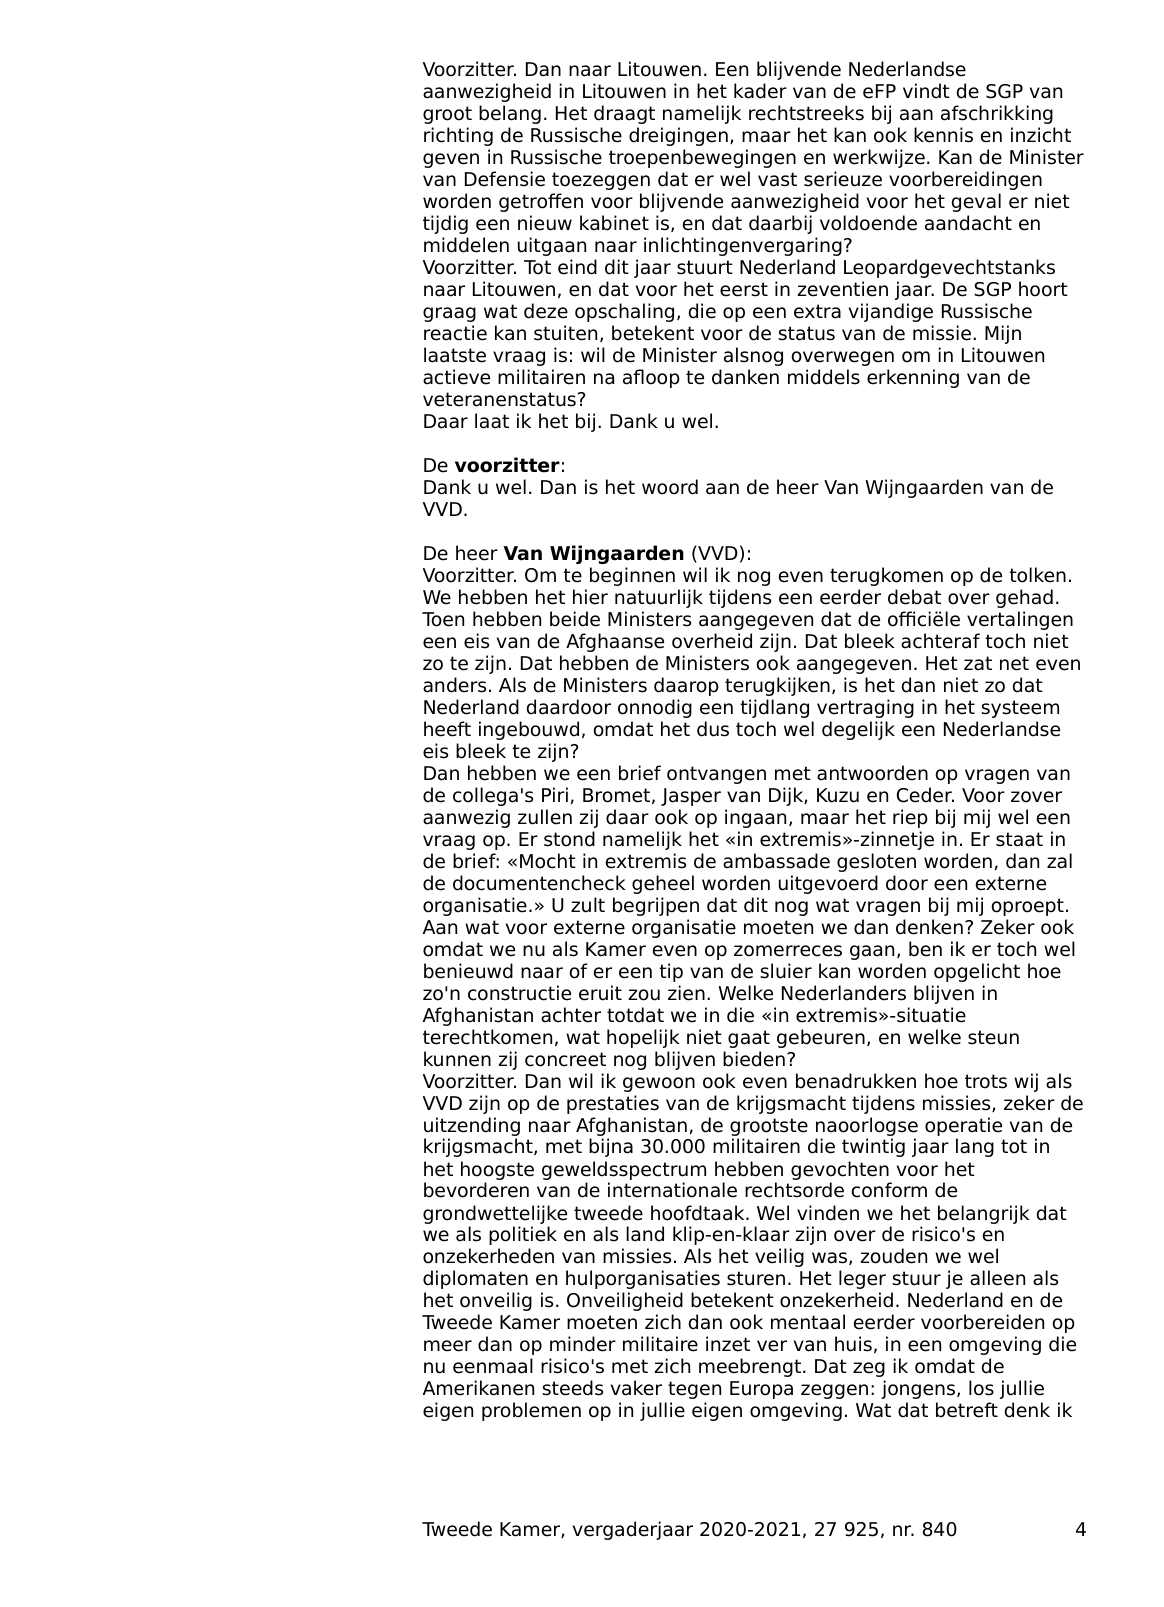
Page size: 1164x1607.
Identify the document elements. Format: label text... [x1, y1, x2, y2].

text Dan hebben we een brief ontvangen met antwoorden op vragen van de collega's Piri, Bromet, Jasper van Dijk, Kuzu en Ceder. Voor zover aanwezig zullen zij daar ook op ingaan, maar het riep bij mij wel een vraag op. Er stond namelijk het «in extremis»-zinnetje in. Er staat in de brief: «Mocht in extremis de ambassade gesloten worden, dan zal de documentencheck geheel worden uitgevoerd door een externe organisatie.» U zult begrijpen dat dit nog wat vragen bij mij oproept. Aan wat voor externe organisatie moeten we dan denken? Zeker ook omdat we nu als Kamer even op zomerreces gaan, ben ik er toch wel benieuwd naar of er een tip van de sluier kan worden opgelicht hoe zo'n constructie eruit zou zien. Welke Nederlanders blijven in Afghanistan achter totdat we in die «in extremis»-situatie terechtkomen, wat hopelijk niet gaat gebeuren, en welke steun kunnen zij concreet nog blijven bieden? [422, 763, 1087, 1071]
text Voorzitter. Tot eind dit jaar stuurt Nederland Leopardgevechtstanks naar Litouwen, en dat voor het eerst in zeventien jaar. De SGP hoort graag wat deze opschaling, die op een extra vijandige Russische reactie kan stuiten, betekent voor de status van de missie. Mijn laatste vraag is: wil de Minister alsnog overwegen om in Litouwen actieve militairen na afloop te danken middels erkenning van de veteranenstatus? [422, 257, 1087, 411]
text De voorzitter: [422, 455, 1087, 477]
text Voorzitter. Om te beginnen wil ik nog even terugkomen op de tolken. We hebben het hier natuurlijk tijdens een eerder debat over gehad. Toen hebben beide Ministers aangegeven dat de officiële vertalingen een eis van de Afghaanse overheid zijn. Dat bleek achteraf toch niet zo te zijn. Dat hebben de Ministers ook aangegeven. Het zat net even anders. Als de Ministers daarop terugkijken, is het dan niet zo dat Nederland daardoor onnodig een tijdlang vertraging in het systeem heeft ingebouwd, omdat het dus toch wel degelijk een Nederlandse eis bleek te zijn? [422, 565, 1087, 763]
text De heer Van Wijngaarden (VVD): [422, 543, 1087, 565]
text Daar laat ik het bij. Dank u wel. [422, 411, 1087, 433]
text Dank u wel. Dan is het woord aan de heer Van Wijngaarden van de VVD. [422, 477, 1087, 521]
text Voorzitter. Dan naar Litouwen. Een blijvende Nederlandse aanwezigheid in Litouwen in het kader van de eFP vindt de SGP van groot belang. Het draagt namelijk rechtstreeks bij aan afschrikking richting de Russische dreigingen, maar het kan ook kennis en inzicht geven in Russische troepenbewegingen en werkwijze. Kan de Minister van Defensie toezeggen dat er wel vast serieuze voorbereidingen worden getroffen voor blijvende aanwezigheid voor het geval er niet tijdig een nieuw kabinet is, en dat daarbij voldoende aandacht en middelen uitgaan naar inlichtingenvergaring? [422, 59, 1087, 257]
text Voorzitter. Dan wil ik gewoon ook even benadrukken hoe trots wij als VVD zijn op de prestaties van de krijgsmacht tijdens missies, zeker de uitzending naar Afghanistan, de grootste naoorlogse operatie van de krijgsmacht, met bijna 30.000 militairen die twintig jaar lang tot in het hoogste geweldsspectrum hebben gevochten voor het bevorderen van de internationale rechtsorde conform de grondwettelijke tweede hoofdtaak. Wel vinden we het belangrijk dat we als politiek en als land klip-en-klaar zijn over de risico's en onzekerheden van missies. Als het veilig was, zouden we wel diplomaten en hulporganisaties sturen. Het leger stuur je alleen als het onveilig is. Onveiligheid betekent onzekerheid. Nederland en de Tweede Kamer moeten zich dan ook mentaal eerder voorbereiden op meer dan op minder militaire inzet ver van huis, in een omgeving die nu eenmaal risico's met zich meebrengt. Dat zeg ik omdat de Amerikanen steeds vaker tegen Europa zeggen: jongens, los jullie eigen problemen op in jullie eigen omgeving. Wat dat betreft denk ik [422, 1071, 1087, 1422]
